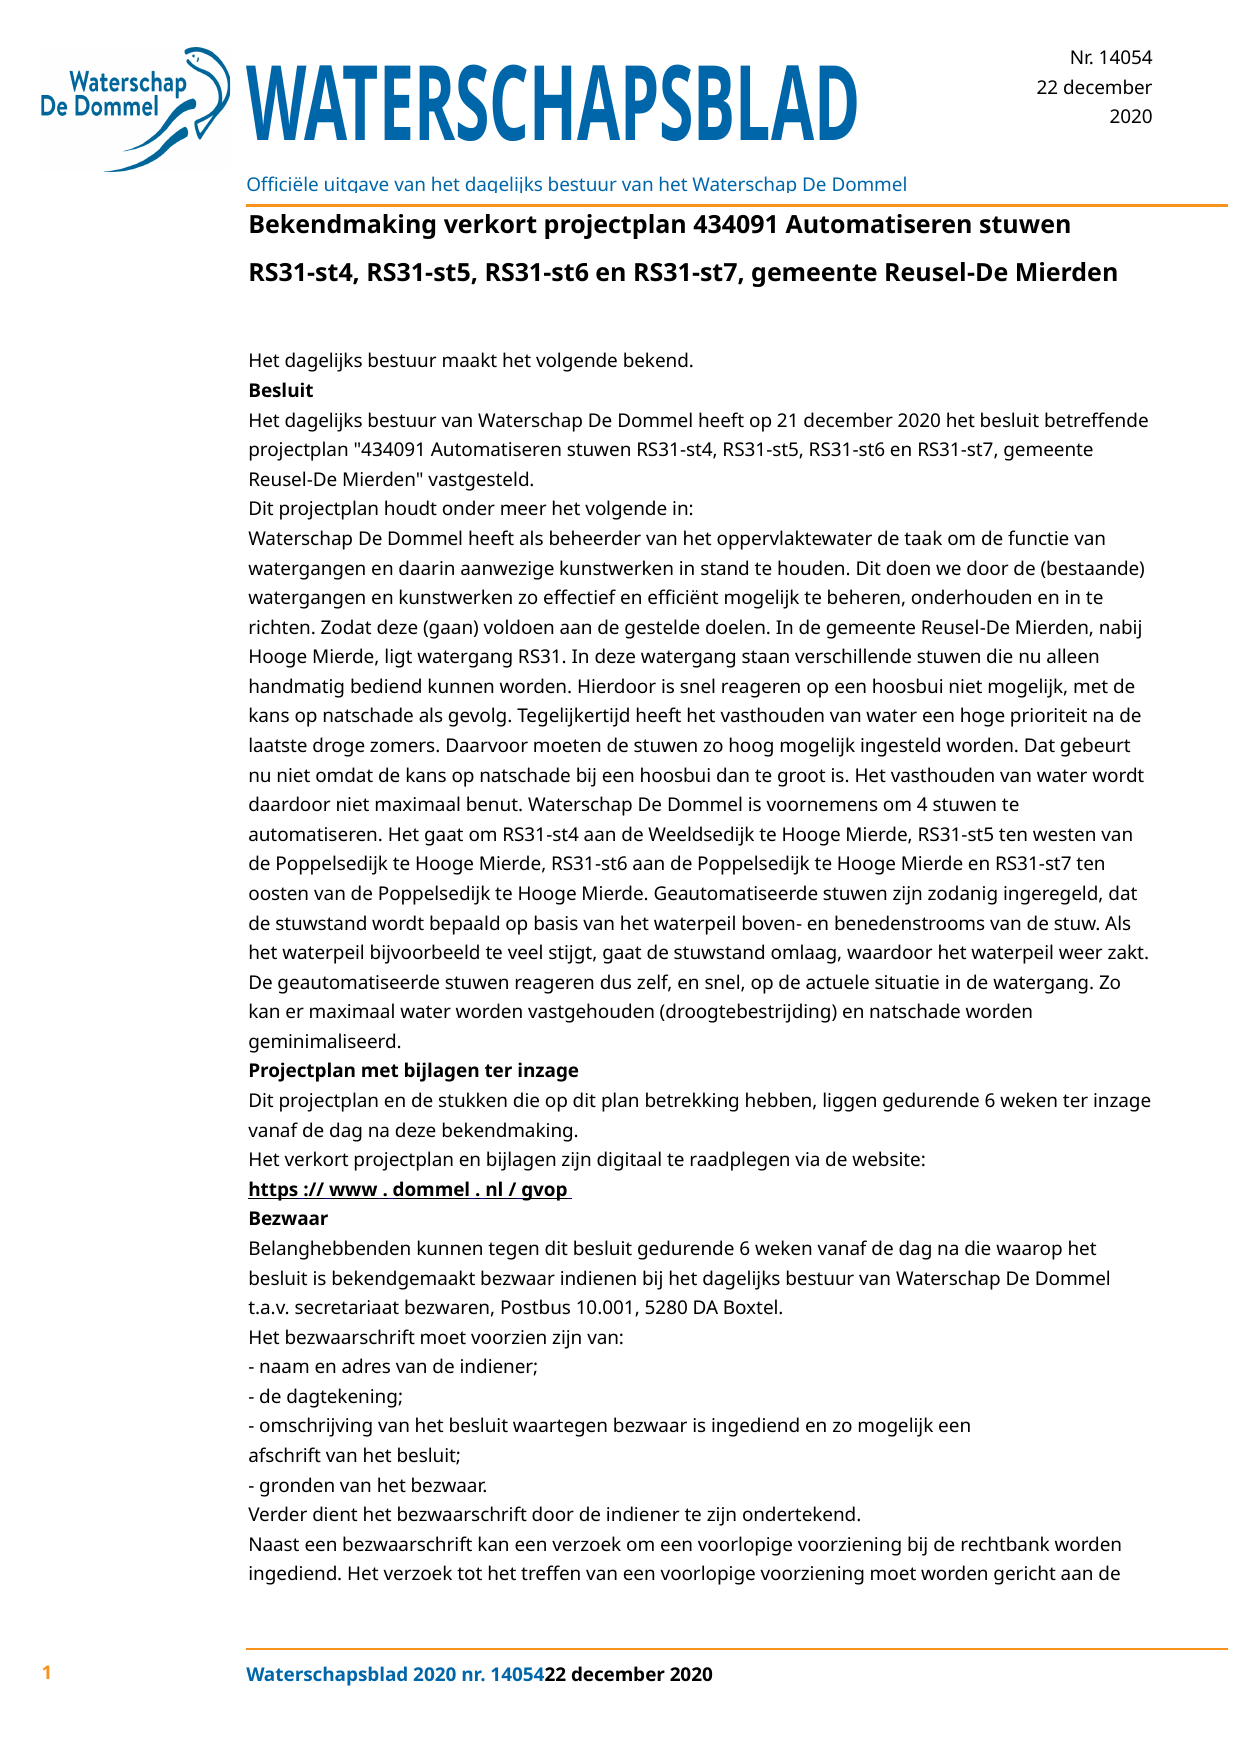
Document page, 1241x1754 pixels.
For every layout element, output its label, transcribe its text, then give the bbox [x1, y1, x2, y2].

picture [41, 47, 231, 172]
table_header Het dagelijks bestuur maakt het volgende bekend. Besluit Het dagelijks bestuur van Waterschap De Dommel heeft op 21 december 2020 het besluit betreffende projectplan "434091 Automatiseren stuwen RS31‑st4, RS31‑st5, RS31‑st6 en RS31‑st7, gemeente Reusel‑De Mierden" vastgesteld. Dit projectplan houdt onder meer het volgende in: Waterschap De Dommel heeft als beheerder van het oppervlaktewater de taak om de functie van watergangen en daarin aanwezige kunstwerken in stand te houden. Dit doen we door de (bestaande) watergangen en kunstwerken zo effectief en efficiënt mogelijk te beheren, onderhouden en in te richten. Zodat deze (gaan) voldoen aan de gestelde doelen. In de gemeente Reusel‑De Mierden, nabij Hooge Mierde, ligt watergang RS31. In deze watergang staan verschillende stuwen die nu alleen handmatig bediend kunnen worden. Hierdoor is snel reageren op een hoosbui niet mogelijk, met de kans op natschade als gevolg. Tegelijkertijd heeft het vasthouden van water een hoge prioriteit na de laatste droge zomers. Daarvoor moeten de stuwen zo hoog mogelijk ingesteld worden. Dat gebeurt nu niet omdat de kans op natschade bij een hoosbui dan te groot is. Het vasthouden van water wordt daardoor niet maximaal benut. Waterschap De Dommel is voornemens om 4 stuwen te automatiseren. Het gaat om RS31‑st4 aan de Weeldsedijk te Hooge Mierde, RS31‑st5 ten westen van de Poppelsedijk te Hooge Mierde, RS31‑st6 aan de Poppelsedijk te Hooge Mierde en RS31‑st7 ten oosten van de Poppelsedijk te Hooge Mierde. Geautomatiseerde stuwen zijn zodanig ingeregeld, dat de stuwstand wordt bepaald op basis van het waterpeil boven‑ en benedenstrooms van de stuw. Als het waterpeil bijvoorbeeld te veel stijgt, gaat de stuwstand omlaag, waardoor het waterpeil weer zakt. De geautomatiseerde stuwen reageren dus zelf, en snel, op de actuele situatie in de watergang. Zo kan er maximaal water worden vastgehouden (droogtebestrijding) en natschade worden geminimaliseerd. Projectplan met bijlagen ter inzage Dit projectplan en de stukken die op dit plan betrekking hebben, liggen gedurende 6 weken ter inzage vanaf de dag na deze bekendmaking. Het verkort projectplan en bijlagen zijn digitaal te raadplegen via de website: https :// www . dommel . nl / gvop Bezwaar Belanghebbenden kunnen tegen dit besluit gedurende 6 weken vanaf de dag na die waarop het besluit is bekendgemaakt bezwaar indienen bij het dagelijks bestuur van Waterschap De Dommel t.a.v. secretariaat bezwaren, Postbus 10.001, 5280 DA Boxtel. Het bezwaarschrift moet voorzien zijn van: ‑ naam en adres van de indiener; ‑ de dagtekening; ‑ omschrijving van het besluit waartegen bezwaar is ingediend en zo mogelijk een afschrift van het besluit; ‑ gronden van het bezwaar. Verder dient het bezwaarschrift door de indiener te zijn ondertekend. Naast een bezwaarschrift kan een verzoek om een voorlopige voorziening bij de rechtbank worden ingediend. Het verzoek tot het treffen van een voorlopige voorziening moet worden gericht aan de [248, 348, 1152, 1586]
picture [198, 118, 210, 131]
picture [204, 47, 231, 76]
text Bekendmaking verkort projectplan 434091 Automatiseren stuwen RS31‑st4, RS31‑st5, RS31‑st6 en RS31‑st7, gemeente Reusel‑De Mierden [248, 207, 1152, 288]
picture [45, 99, 51, 111]
